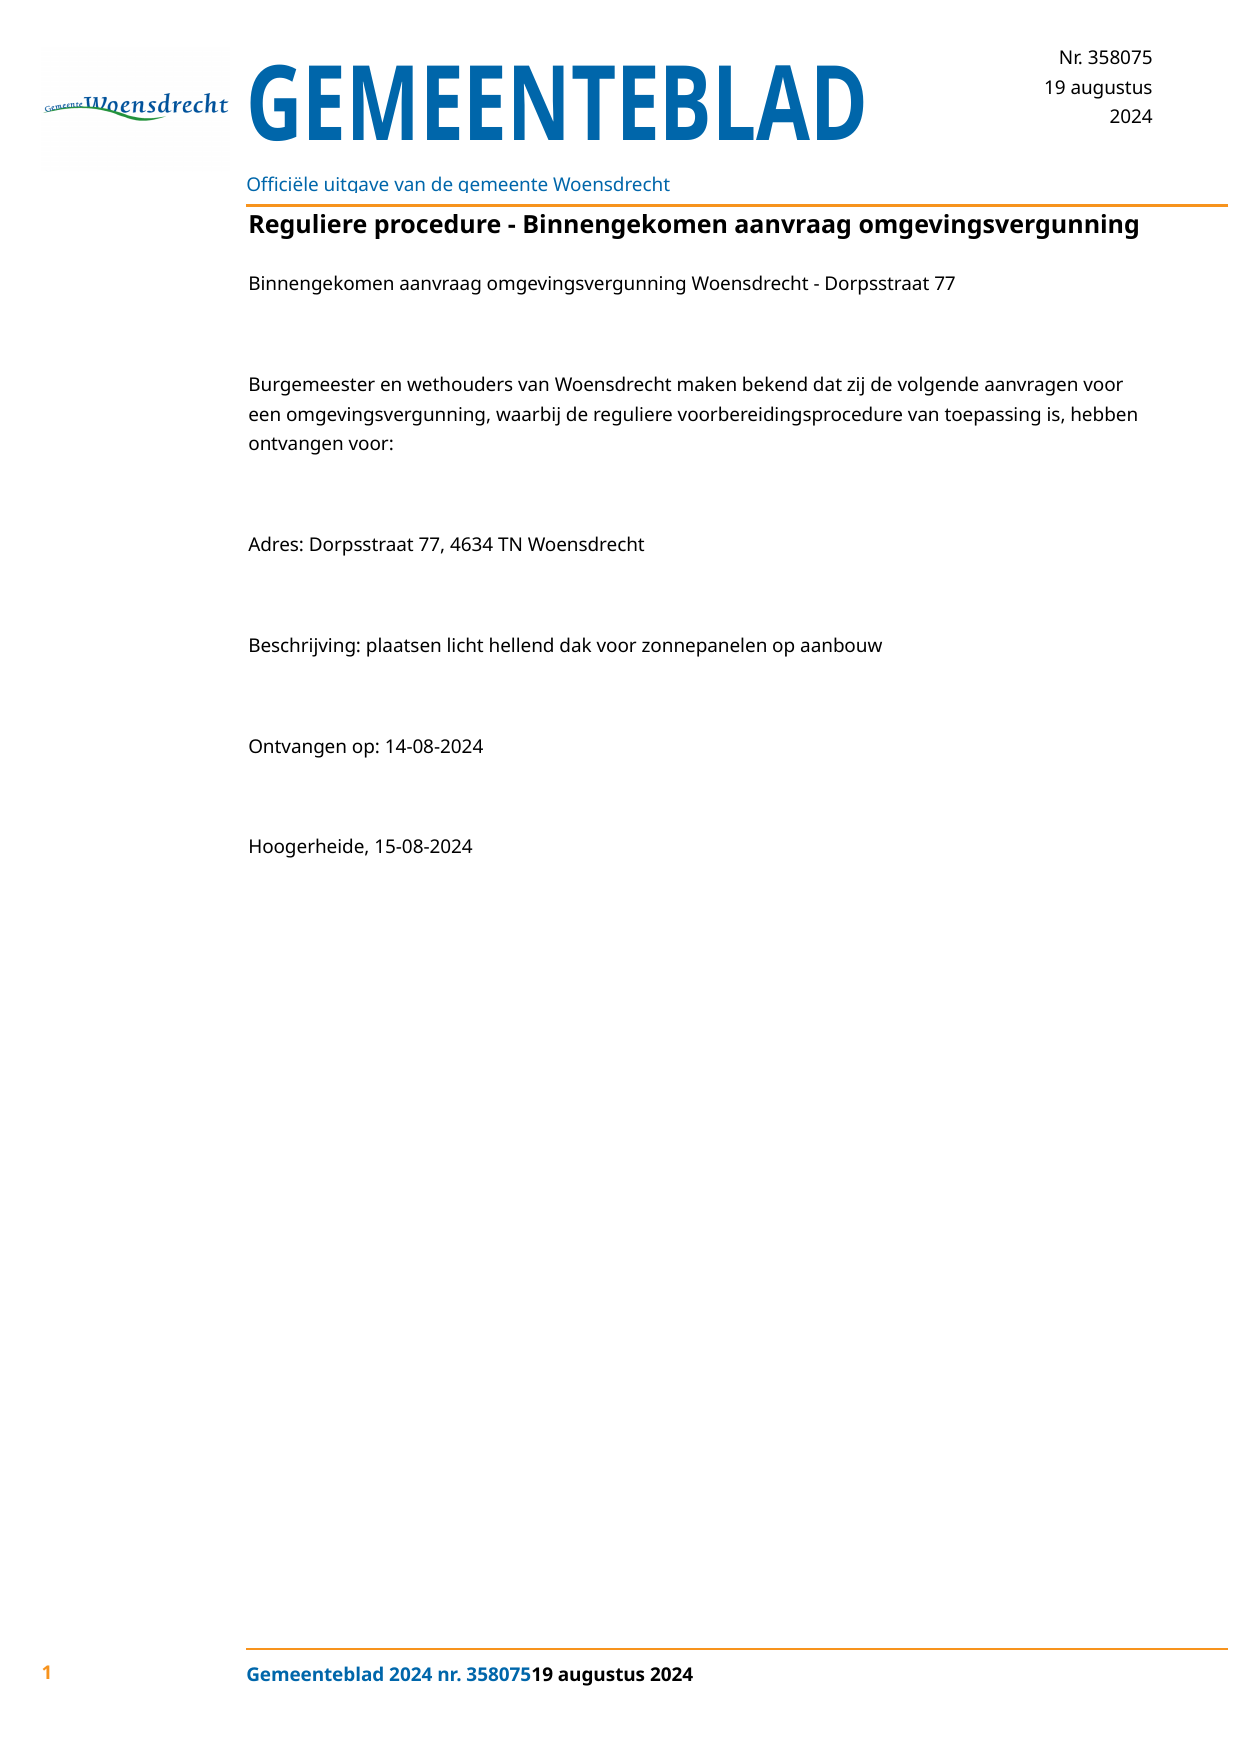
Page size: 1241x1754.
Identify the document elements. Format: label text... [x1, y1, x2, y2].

text Adres: Dorpsstraat 77, 4634 TN Woensdrecht [248, 531, 1152, 557]
text Binnengekomen aanvraag omgevingsvergunning Woensdrecht - Dorpsstraat 77 [248, 270, 1152, 296]
text Burgemeester en wethouders van Woensdrecht maken bekend dat zij de volgende aanvragen voor een omgevingsvergunning, waarbij de reguliere voorbereidingsprocedure van toepassing is, hebben ontvangen voor: [248, 371, 1152, 456]
text Ontvangen op: 14-08-2024 [248, 733, 1152, 758]
picture [41, 47, 231, 172]
text Beschrijving: plaatsen licht hellend dak voor zonnepanelen op aanbouw [248, 632, 1152, 658]
text Reguliere procedure - Binnengekomen aanvraag omgevingsvergunning [248, 207, 1152, 241]
text Hoogerheide, 15-08-2024 [248, 834, 1152, 859]
